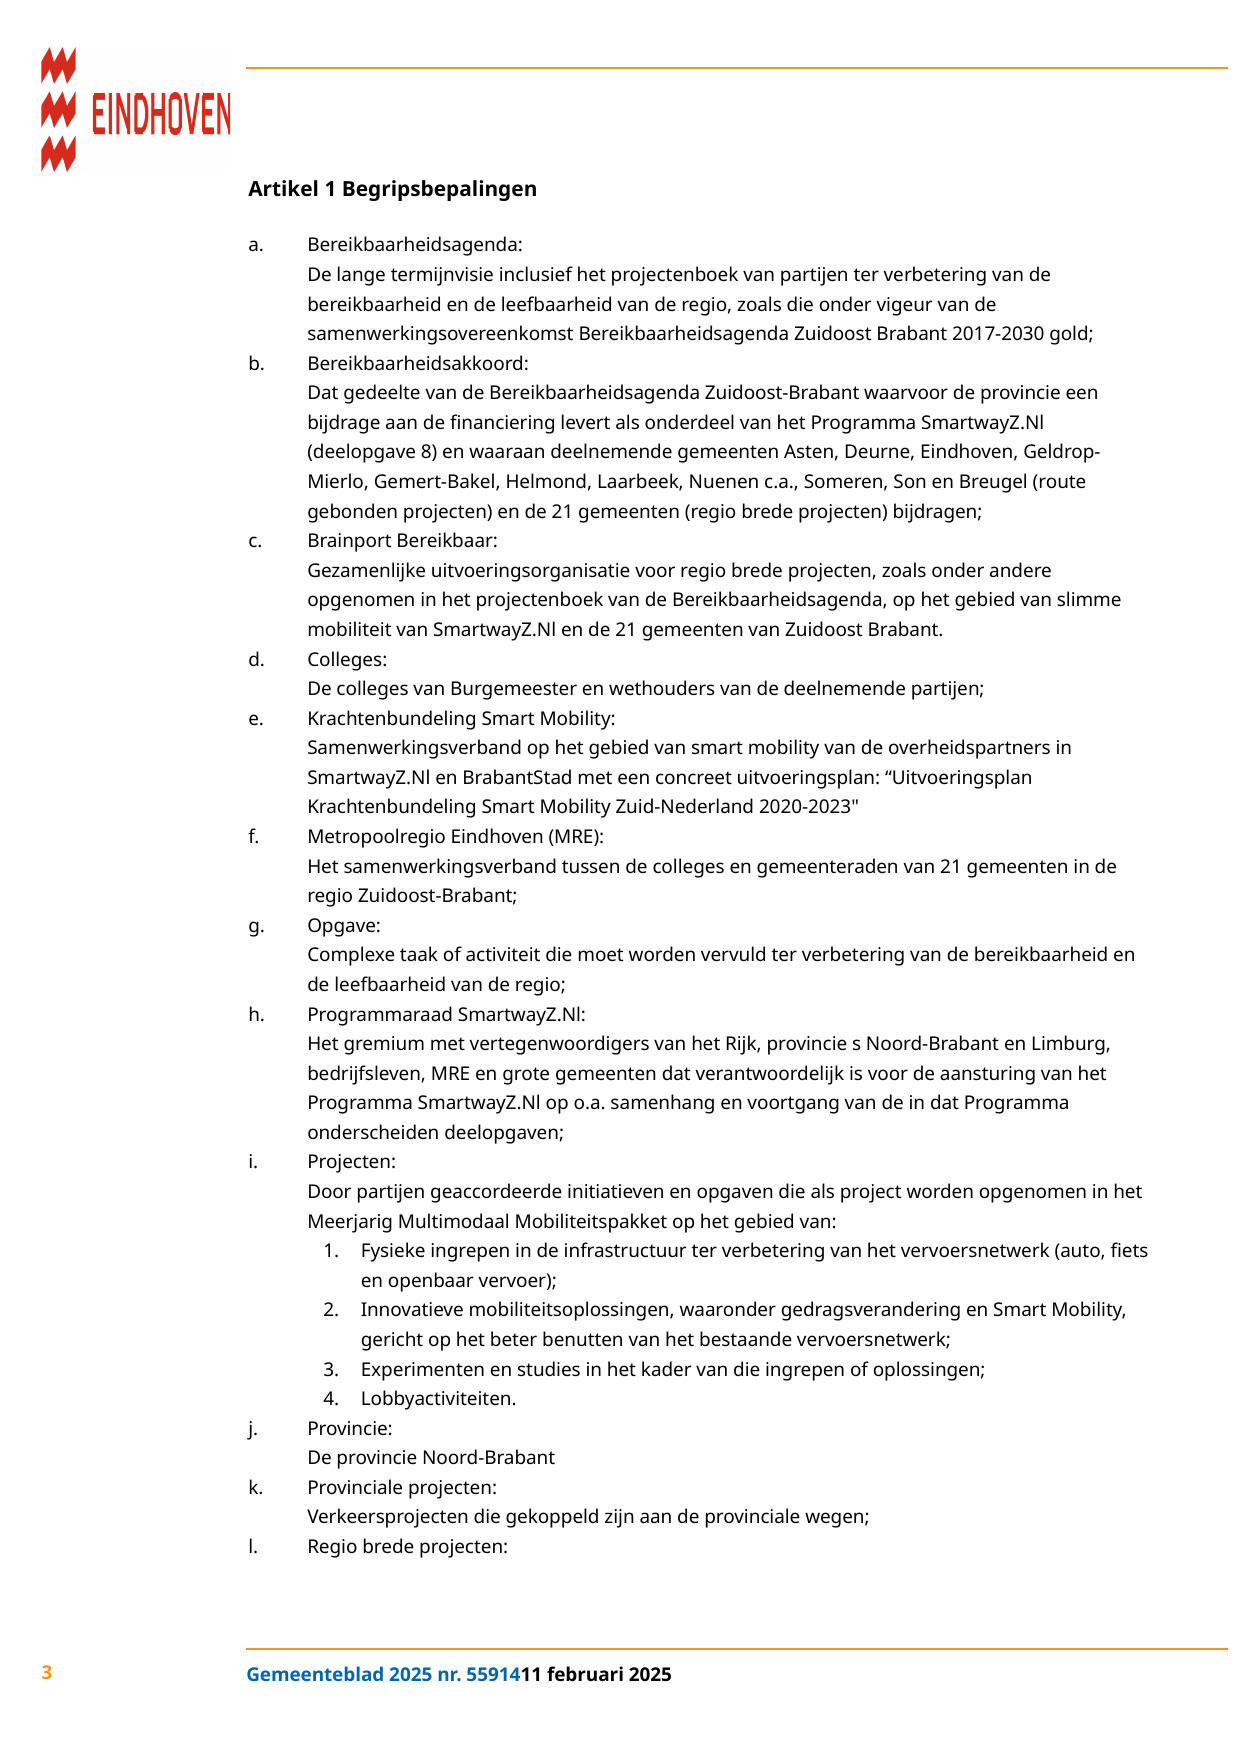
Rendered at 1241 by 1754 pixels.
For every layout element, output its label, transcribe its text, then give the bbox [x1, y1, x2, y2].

list Regio brede projecten: [248, 1533, 1152, 1559]
text Artikel 1 Begripsbepalingen [248, 174, 1152, 202]
list De provincie Noord-Brabant [248, 1444, 1152, 1470]
picture [41, 47, 231, 172]
list Brainport Bereikbaar: [248, 527, 1152, 553]
list Innovatieve mobiliteitsoplossingen, waaronder gedragsverandering en Smart Mobility, gericht op het beter benutten van het bestaande vervoersnetwerk; [323, 1297, 1152, 1352]
list Provincie: [248, 1415, 1152, 1441]
list De lange termijnvisie inclusief het projectenboek van partijen ter verbetering van de bereikbaarheid en de leefbaarheid van de regio, zoals die onder vigeur van de samenwerkingsovereenkomst Bereikbaarheidsagenda Zuidoost Brabant 2017-2030 gold; [248, 261, 1152, 346]
list Experimenten en studies in het kader van die ingrepen of oplossingen; [323, 1356, 1152, 1382]
list Opgave: [248, 912, 1152, 938]
list Metropoolregio Eindhoven (MRE): [248, 823, 1152, 849]
list Provinciale projecten: [248, 1474, 1152, 1500]
list Bereikbaarheidsagenda: [248, 232, 1152, 257]
list Fysieke ingrepen in de infrastructuur ter verbetering van het vervoersnetwerk (auto, fiets en openbaar vervoer); [323, 1237, 1152, 1293]
list Verkeersprojecten die gekoppeld zijn aan de provinciale wegen; [248, 1504, 1152, 1529]
list Het gremium met vertegenwoordigers van het Rijk, provincie s Noord-Brabant en Limburg, bedrijfsleven, MRE en grote gemeenten dat verantwoordelijk is voor de aansturing van het Programma SmartwayZ.Nl op o.a. samenhang en voortgang van de in dat Programma onderscheiden deelopgaven; [248, 1030, 1152, 1145]
list Dat gedeelte van de Bereikbaarheidsagenda Zuidoost-Brabant waarvoor de provincie een bijdrage aan de financiering levert als onderdeel van het Programma SmartwayZ.Nl (deelopgave 8) en waaraan deelnemende gemeenten Asten, Deurne, Eindhoven, Geldrop-Mierlo, Gemert-Bakel, Helmond, Laarbeek, Nuenen c.a., Someren, Son en Breugel (route gebonden projecten) en de 21 gemeenten (regio brede projecten) bijdragen; [248, 379, 1152, 524]
list Door partijen geaccordeerde initiatieven en opgaven die als project worden opgenomen in het Meerjarig Multimodaal Mobiliteitspakket op het gebied van: [248, 1178, 1152, 1234]
list Krachtenbundeling Smart Mobility: [248, 705, 1152, 731]
list Het samenwerkingsverband tussen de colleges en gemeenteraden van 21 gemeenten in de regio Zuidoost-Brabant; [248, 853, 1152, 908]
list Samenwerkingsverband op het gebied van smart mobility van de overheidspartners in SmartwayZ.Nl en BrabantStad met een concreet uitvoeringsplan: “Uitvoeringsplan Krachtenbundeling Smart Mobility Zuid-Nederland 2020-2023" [248, 734, 1152, 819]
list Lobbyactiviteiten. [323, 1385, 1152, 1411]
list De colleges van Burgemeester en wethouders van de deelnemende partijen; [248, 675, 1152, 701]
list Programmaraad SmartwayZ.Nl: [248, 1001, 1152, 1027]
list Projecten: [248, 1149, 1152, 1174]
list Colleges: [248, 646, 1152, 672]
list Bereikbaarheidsakkoord: [248, 350, 1152, 376]
list Gezamenlijke uitvoeringsorganisatie voor regio brede projecten, zoals onder andere opgenomen in het projectenboek van de Bereikbaarheidsagenda, op het gebied van slimme mobiliteit van SmartwayZ.Nl en de 21 gemeenten van Zuidoost Brabant. [248, 557, 1152, 642]
list Complexe taak of activiteit die moet worden vervuld ter verbetering van de bereikbaarheid en de leefbaarheid van de regio; [248, 942, 1152, 997]
